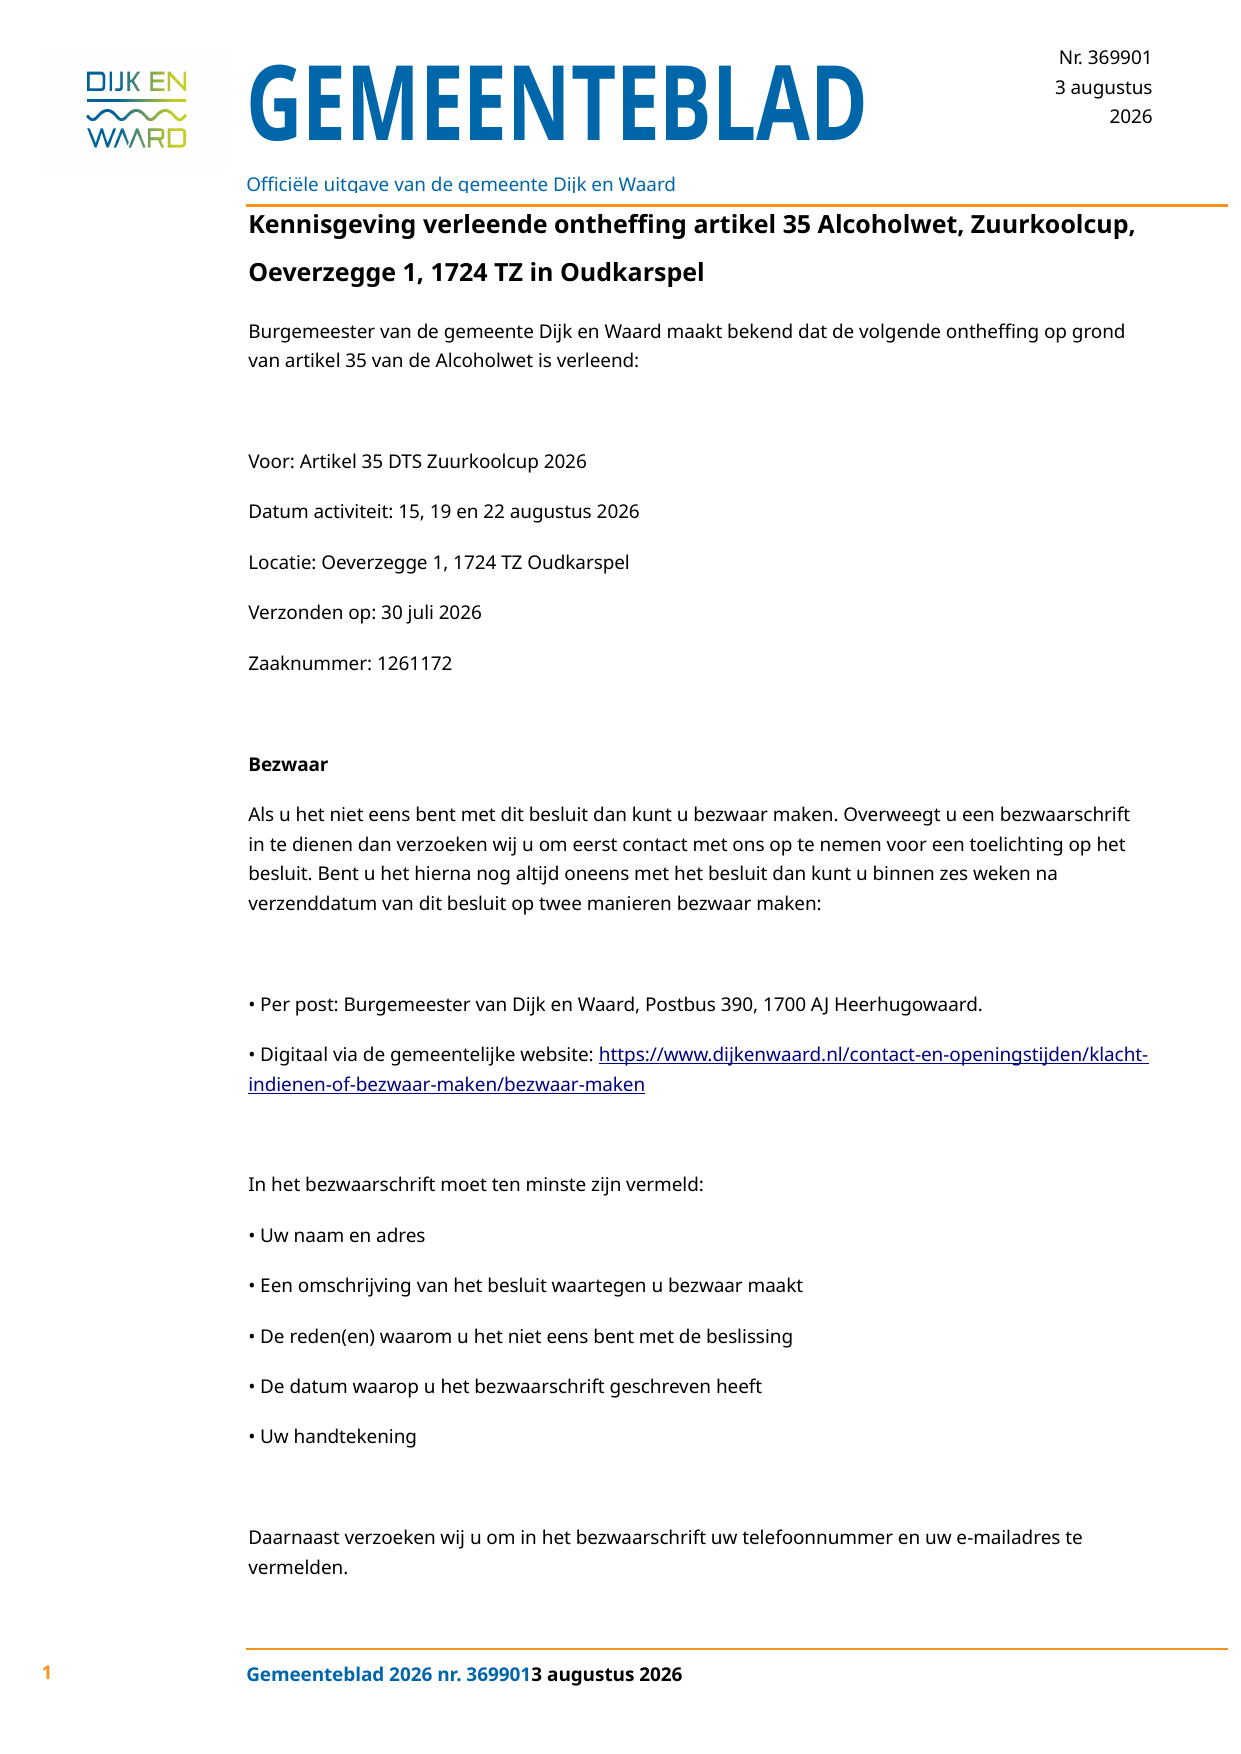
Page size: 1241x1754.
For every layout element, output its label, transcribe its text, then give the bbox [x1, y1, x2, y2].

text Daarnaast verzoeken wij u om in het bezwaarschrift uw telefoonnummer en uw e-mailadres te vermelden. [248, 1524, 1152, 1580]
text Zaaknummer: 1261172 [248, 650, 1152, 676]
text Bezwaar [248, 751, 1152, 777]
text Datum activiteit: 15, 19 en 22 augustus 2026 [248, 499, 1152, 524]
text Burgemeester van de gemeente Dijk en Waard maakt bekend dat de volgende ontheffing op grond van artikel 35 van de Alcoholwet is verleend: [248, 318, 1152, 373]
text Verzonden op: 30 juli 2026 [248, 599, 1152, 625]
text • De datum waarop u het bezwaarschrift geschreven heeft [248, 1373, 1152, 1399]
text • Per post: Burgemeester van Dijk en Waard, Postbus 390, 1700 AJ Heerhugowaard. [248, 991, 1152, 1017]
text • Uw handtekening [248, 1424, 1152, 1449]
text Als u het niet eens bent met dit besluit dan kunt u bezwaar maken. Overweegt u een bezwaarschrift in te dienen dan verzoeken wij u om eerst contact met ons op te nemen voor een toelichting op het besluit. Bent u het hierna nog altijd oneens met het besluit dan kunt u binnen zes weken na verzenddatum van dit besluit op twee manieren bezwaar maken: [248, 801, 1152, 916]
text In het bezwaarschrift moet ten minste zijn vermeld: [248, 1172, 1152, 1197]
text Locatie: Oeverzegge 1, 1724 TZ Oudkarspel [248, 549, 1152, 575]
text • Een omschrijving van het besluit waartegen u bezwaar maakt [248, 1272, 1152, 1298]
text • De reden(en) waarom u het niet eens bent met de beslissing [248, 1323, 1152, 1349]
picture [41, 47, 231, 172]
text Kennisgeving verleende ontheffing artikel 35 Alcoholwet, Zuurkoolcup, Oeverzegge 1, 1724 TZ in Oudkarspel [248, 207, 1152, 288]
text • Digitaal via de gemeentelijke website: https://www.dijkenwaard.nl/contact-en-openingstijden/klacht-indienen-of-bezwaar-maken/bezwaar-maken [248, 1041, 1152, 1097]
text Voor: Artikel 35 DTS Zuurkoolcup 2026 [248, 448, 1152, 474]
text • Uw naam en adres [248, 1222, 1152, 1248]
